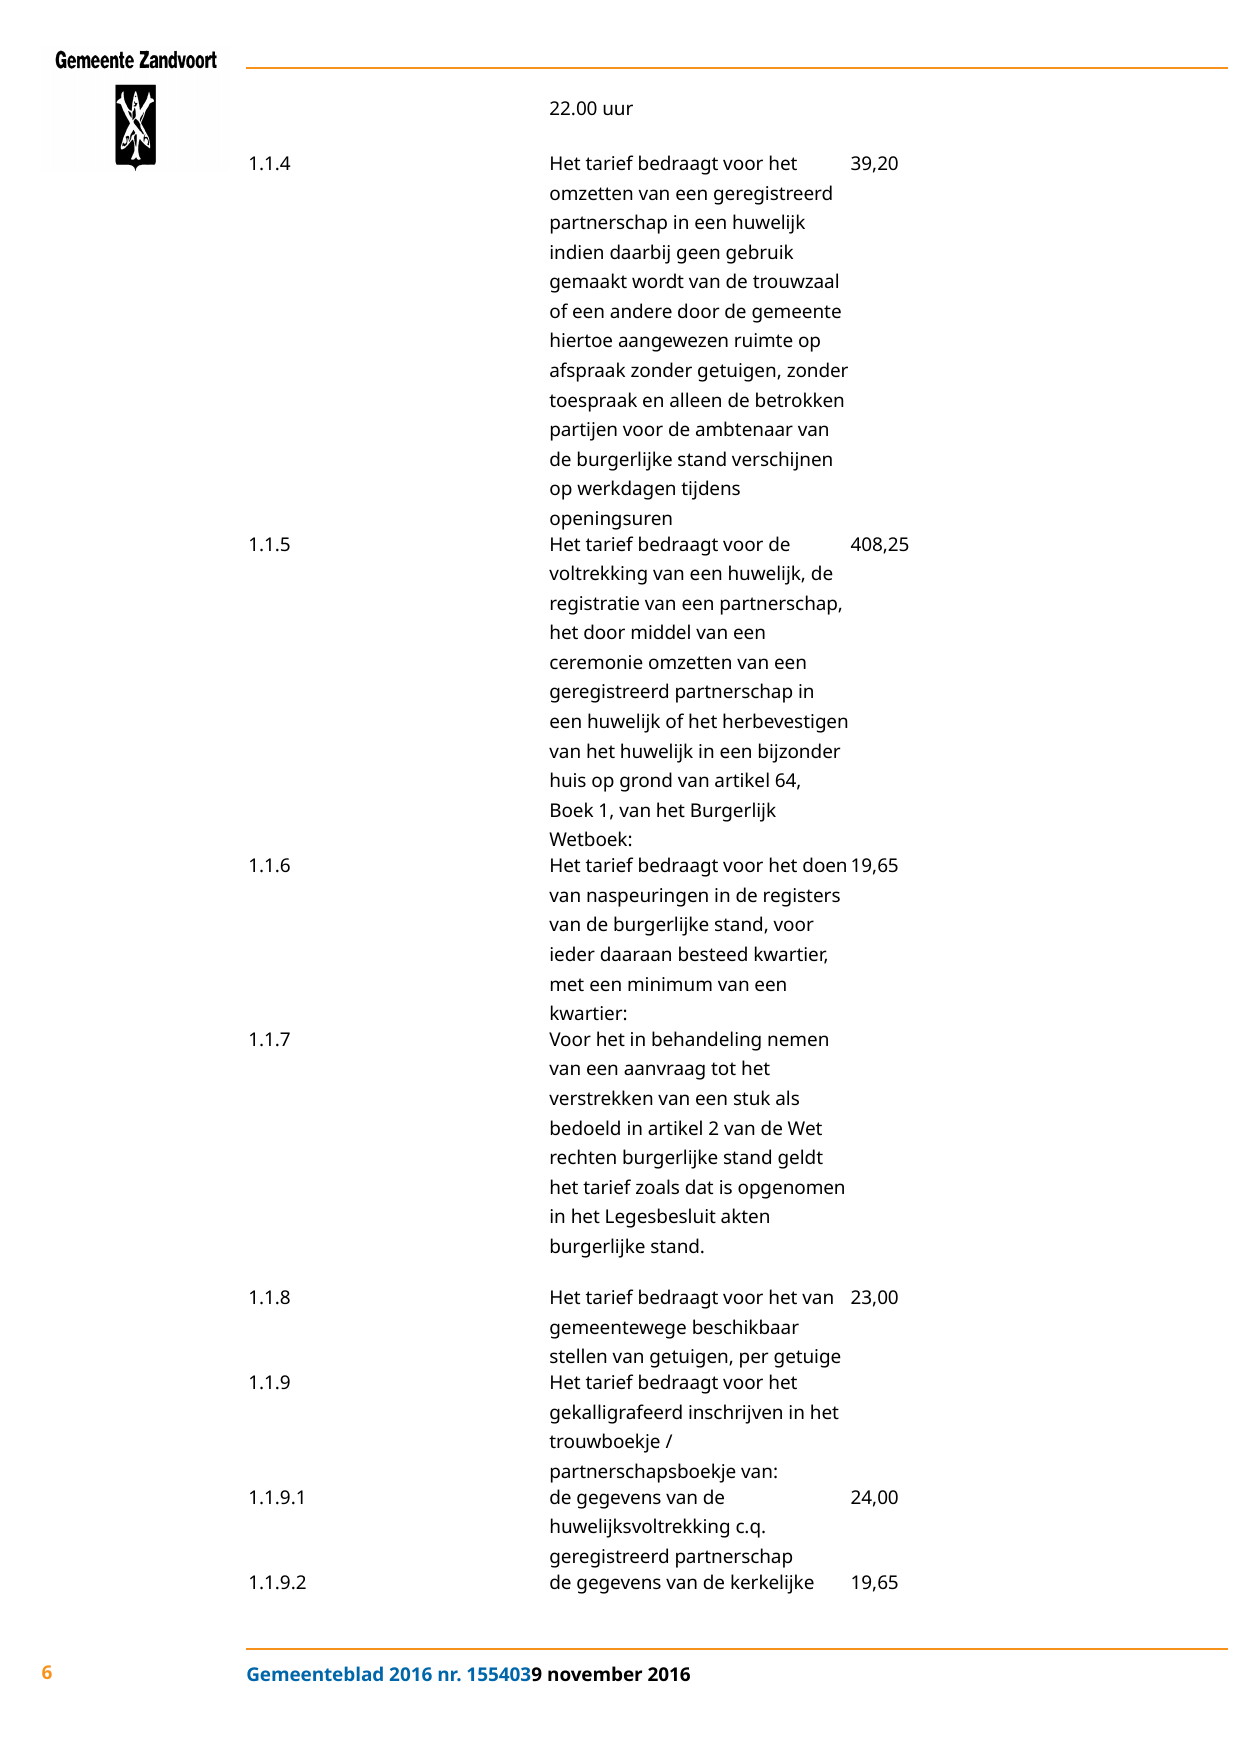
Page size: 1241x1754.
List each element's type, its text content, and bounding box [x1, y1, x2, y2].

table_cell 1.1.8 [248, 1285, 549, 1369]
table_cell 19,65 [850, 853, 1152, 1026]
table_cell 1.1.5 [248, 531, 549, 852]
table_cell [850, 1026, 1152, 1259]
picture [41, 47, 231, 172]
table_cell 19,65 [850, 1569, 1152, 1594]
table_cell [850, 1259, 1152, 1284]
table_cell 408,25 [850, 531, 1152, 852]
table_cell [850, 1370, 1152, 1484]
table_cell Het tarief bedraagt voor het gekalligrafeerd inschrijven in het trouwboekje / partnerschapsboekje van: [549, 1370, 850, 1484]
table_cell [248, 1259, 549, 1284]
table_cell Voor het in behandeling nemen van een aanvraag tot het verstrekken van een stuk als bedoeld in artikel 2 van de Wet rechten burgerlijke stand geldt het tarief zoals dat is opgenomen in het Legesbesluit akten burgerlijke stand. [549, 1026, 850, 1259]
table_cell [850, 95, 1152, 150]
table_cell 24,00 [850, 1484, 1152, 1569]
table_cell 1.1.6 [248, 853, 549, 1026]
table_cell 1.1.9.1 [248, 1484, 549, 1569]
table_cell Het tarief bedraagt voor het van gemeentewege beschikbaar stellen van getuigen, per getuige [549, 1285, 850, 1369]
table_cell [248, 95, 549, 150]
table_cell 1.1.9.2 [248, 1569, 549, 1594]
table_cell Het tarief bedraagt voor het doen van naspeuringen in de registers van de burgerlijke stand, voor ieder daaraan besteed kwartier, met een minimum van een kwartier: [549, 853, 850, 1026]
table_cell 1.1.9 [248, 1370, 549, 1484]
table_cell 1.1.4 [248, 150, 549, 531]
table_cell 39,20 [850, 150, 1152, 531]
table_cell de gegevens van de kerkelijke [549, 1569, 850, 1594]
table_cell de gegevens van de huwelijksvoltrekking c.q. geregistreerd partnerschap [549, 1484, 850, 1569]
table_cell 22.00 uur [549, 95, 850, 150]
table_cell Het tarief bedraagt voor het omzetten van een geregistreerd partnerschap in een huwelijk indien daarbij geen gebruik gemaakt wordt van de trouwzaal of een andere door de gemeente hiertoe aangewezen ruimte op afspraak zonder getuigen, zonder toespraak en alleen de betrokken partijen voor de ambtenaar van de burgerlijke stand verschijnen op werkdagen tijdens openingsuren [549, 150, 850, 531]
table_cell 23,00 [850, 1285, 1152, 1369]
table_cell 1.1.7 [248, 1026, 549, 1259]
table_cell Het tarief bedraagt voor de voltrekking van een huwelijk, de registratie van een partnerschap, het door middel van een ceremonie omzetten van een geregistreerd partnerschap in een huwelijk of het herbevestigen van het huwelijk in een bijzonder huis op grond van artikel 64, Boek 1, van het Burgerlijk Wetboek: [549, 531, 850, 852]
table_cell [549, 1259, 850, 1284]
